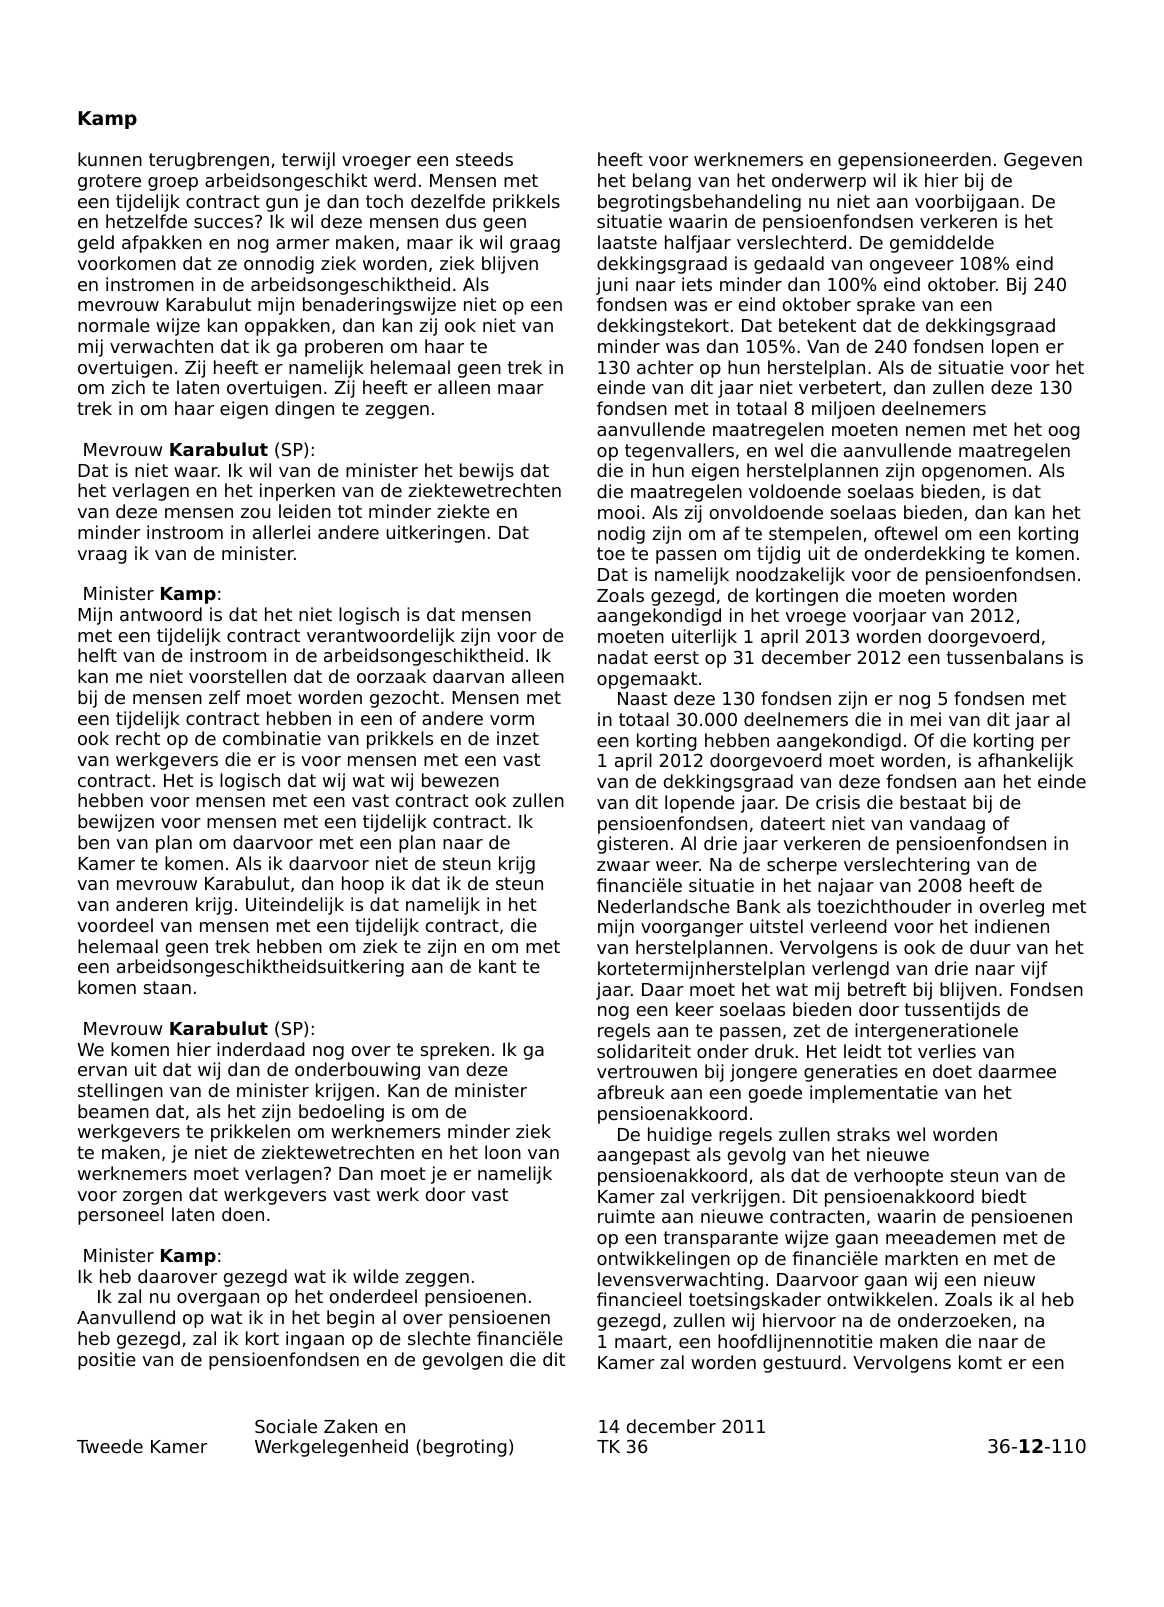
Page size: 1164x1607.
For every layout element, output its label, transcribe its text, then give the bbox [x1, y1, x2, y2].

text Mijn antwoord is dat het niet logisch is dat mensen met een tijdelijk contract verantwoordelijk zijn voor de helft van de instroom in de arbeidsongeschiktheid. Ik kan me niet voorstellen dat de oorzaak daarvan alleen bij de mensen zelf moet worden gezocht. Mensen met een tijdelijk contract hebben in een of andere vorm ook recht op de combinatie van prikkels en de inzet van werkgevers die er is voor mensen met een vast contract. Het is logisch dat wij wat wij bewezen hebben voor mensen met een vast contract ook zullen bewijzen voor mensen met een tijdelijk contract. Ik ben van plan om daarvoor met een plan naar de Kamer te komen. Als ik daarvoor niet de steun krijg van mevrouw Karabulut, dan hoop ik dat ik de steun van anderen krijg. Uiteindelijk is dat namelijk in het voordeel van mensen met een tijdelijk contract, die helemaal geen trek hebben om ziek te zijn en om met een arbeidsongeschiktheidsuitkering aan de kant te komen staan. [77, 605, 567, 999]
text Minister Kamp: [77, 1246, 567, 1267]
text heeft voor werknemers en gepensioneerden. Gegeven het belang van het onderwerp wil ik hier bij de begrotingsbehandeling nu niet aan voorbijgaan. De situatie waarin de pensioenfondsen verkeren is het laatste halfjaar verslechterd. De gemiddelde dekkingsgraad is gedaald van ongeveer 108% eind juni naar iets minder dan 100% eind oktober. Bij 240 fondsen was er eind oktober sprake van een dekkingstekort. Dat betekent dat de dekkingsgraad minder was dan 105%. Van de 240 fondsen lopen er 130 achter op hun herstelplan. Als de situatie voor het einde van dit jaar niet verbetert, dan zullen deze 130 fondsen met in totaal 8 miljoen deelnemers aanvullende maatregelen moeten nemen met het oog op tegenvallers, en wel die aanvullende maatregelen die in hun eigen herstelplannen zijn opgenomen. Als die maatregelen voldoende soelaas bieden, is dat mooi. Als zij onvoldoende soelaas bieden, dan kan het nodig zijn om af te stempelen, oftewel om een korting toe te passen om tijdig uit de onderdekking te komen. Dat is namelijk noodzakelijk voor de pensioenfondsen. Zoals gezegd, de kortingen die moeten worden aangekondigd in het vroege voorjaar van 2012, moeten uiterlijk 1 april 2013 worden doorgevoerd, nadat eerst op 31 december 2012 een tussenbalans is opgemaakt. [596, 150, 1087, 689]
text Dat is niet waar. Ik wil van de minister het bewijs dat het verlagen en het inperken van de ziektewetrechten van deze mensen zou leiden tot minder ziekte en minder instroom in allerlei andere uitkeringen. Dat vraag ik van de minister. [77, 460, 567, 564]
text Ik zal nu overgaan op het onderdeel pensioenen. Aanvullend op wat ik in het begin al over pensioenen heb gezegd, zal ik kort ingaan op de slechte financiële positie van de pensioenfondsen en de gevolgen die dit [77, 1287, 567, 1370]
text Mevrouw Karabulut (SP): [77, 440, 567, 460]
text Ik heb daarover gezegd wat ik wilde zeggen. [77, 1267, 567, 1287]
text Naast deze 130 fondsen zijn er nog 5 fondsen met in totaal 30.000 deelnemers die in mei van dit jaar al een korting hebben aangekondigd. Of die korting per 1 april 2012 doorgevoerd moet worden, is afhankelijk van de dekkingsgraad van deze fondsen aan het einde van dit lopende jaar. De crisis die bestaat bij de pensioenfondsen, dateert niet van vandaag of gisteren. Al drie jaar verkeren de pensioenfondsen in zwaar weer. Na de scherpe verslechtering van de financiële situatie in het najaar van 2008 heeft de Nederlandsche Bank als toezichthouder in overleg met mijn voorganger uitstel verleend voor het indienen van herstelplannen. Vervolgens is ook de duur van het kortetermijnherstelplan verlengd van drie naar vijf jaar. Daar moet het wat mij betreft bij blijven. Fondsen nog een keer soelaas bieden door tussentijds de regels aan te passen, zet de intergenerationele solidariteit onder druk. Het leidt tot verlies van vertrouwen bij jongere generaties en doet daarmee afbreuk aan een goede implementatie van het pensioenakkoord. [596, 689, 1087, 1124]
text We komen hier inderdaad nog over te spreken. Ik ga ervan uit dat wij dan de onderbouwing van deze stellingen van de minister krijgen. Kan de minister beamen dat, als het zijn bedoeling is om de werkgevers te prikkelen om werknemers minder ziek te maken, je niet de ziektewetrechten en het loon van werknemers moet verlagen? Dan moet je er namelijk voor zorgen dat werkgevers vast werk door vast personeel laten doen. [77, 1039, 567, 1226]
text De huidige regels zullen straks wel worden aangepast als gevolg van het nieuwe pensioenakkoord, als dat de verhoopte steun van de Kamer zal verkrijgen. Dit pensioenakkoord biedt ruimte aan nieuwe contracten, waarin de pensioenen op een transparante wijze gaan meeademen met de ontwikkelingen op de financiële markten en met de levensverwachting. Daarvoor gaan wij een nieuw financieel toetsingskader ontwikkelen. Zoals ik al heb gezegd, zullen wij hiervoor na de onderzoeken, na 1 maart, een hoofdlijnennotitie maken die naar de Kamer zal worden gestuurd. Vervolgens komt er een [596, 1124, 1087, 1373]
text kunnen terugbrengen, terwijl vroeger een steeds grotere groep arbeidsongeschikt werd. Mensen met een tijdelijk contract gun je dan toch dezelfde prikkels en hetzelfde succes? Ik wil deze mensen dus geen geld afpakken en nog armer maken, maar ik wil graag voorkomen dat ze onnodig ziek worden, ziek blijven en instromen in de arbeidsongeschiktheid. Als mevrouw Karabulut mijn benaderingswijze niet op een normale wijze kan oppakken, dan kan zij ook niet van mij verwachten dat ik ga proberen om haar te overtuigen. Zij heeft er namelijk helemaal geen trek in om zich te laten overtuigen. Zij heeft er alleen maar trek in om haar eigen dingen te zeggen. [77, 150, 567, 420]
text Mevrouw Karabulut (SP): [77, 1019, 567, 1039]
text Minister Kamp: [77, 584, 567, 605]
